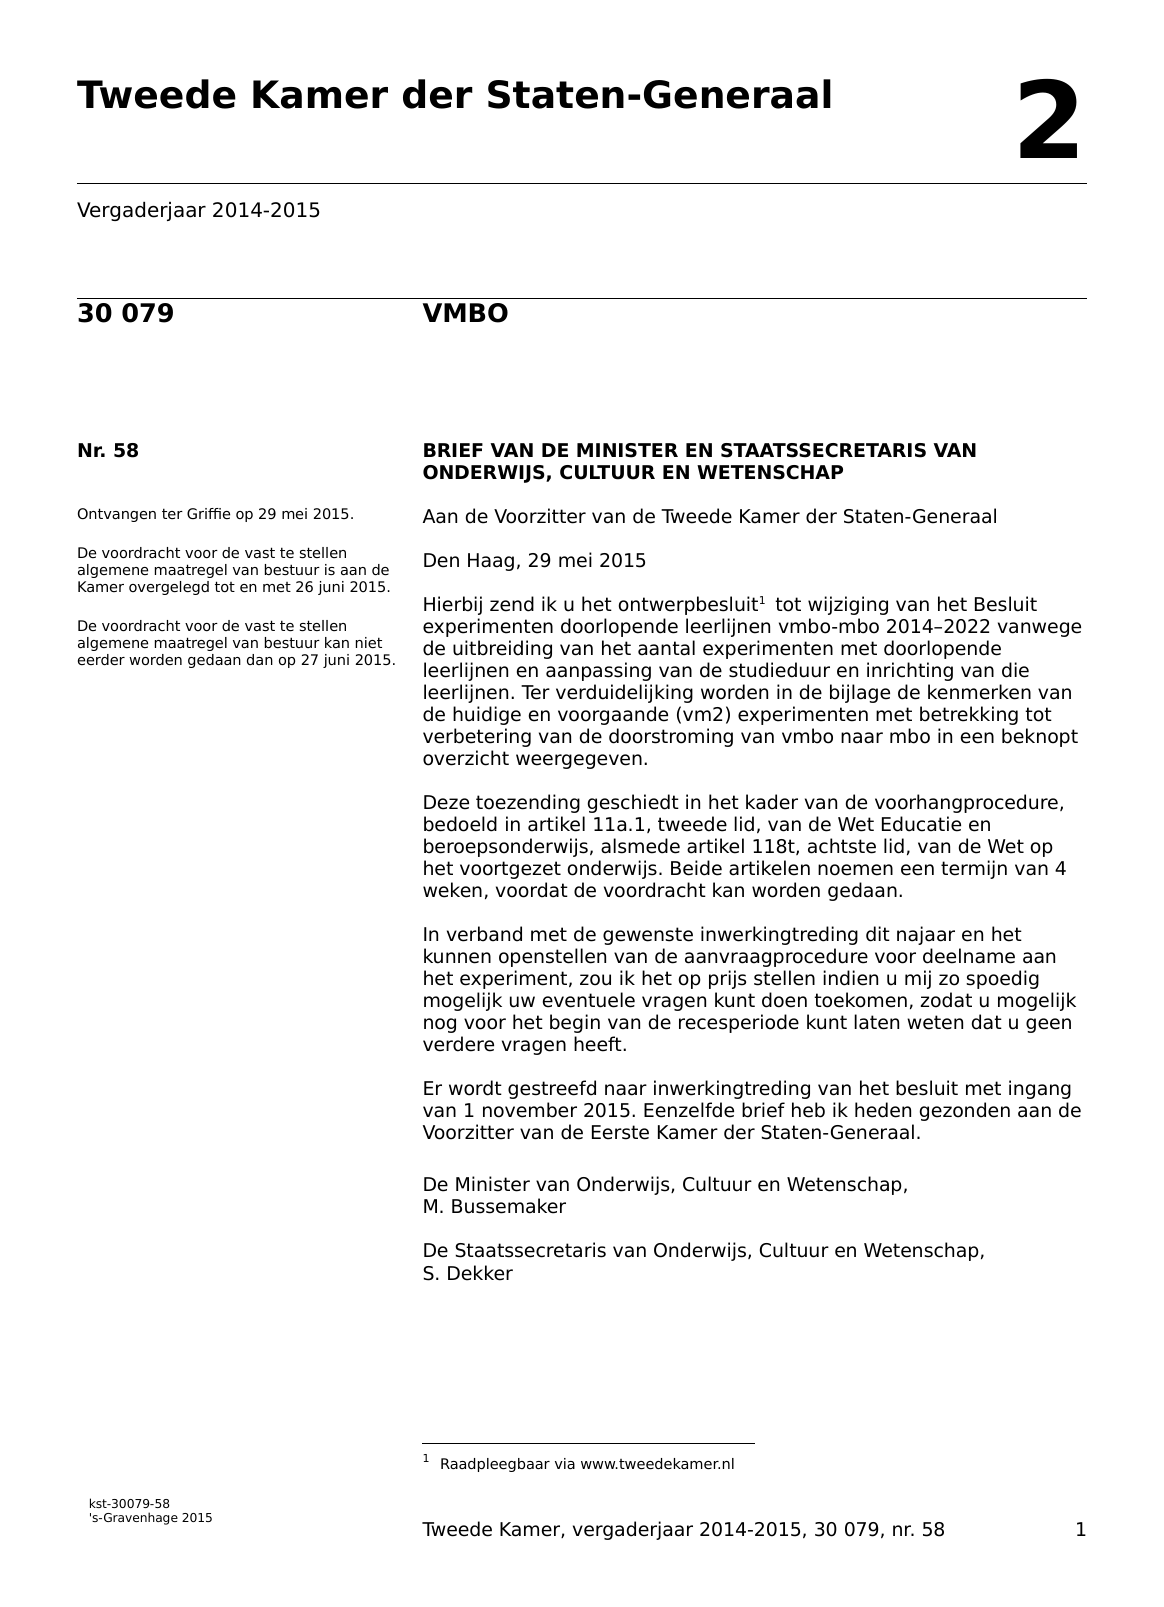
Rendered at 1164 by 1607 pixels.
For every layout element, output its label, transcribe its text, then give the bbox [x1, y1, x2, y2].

text In verband met de gewenste inwerkingtreding dit najaar en het kunnen openstellen van de aanvraagprocedure voor deelname aan het experiment, zou ik het op prijs stellen indien u mij zo spoedig mogelijk uw eventuele vragen kunt doen toekomen, zodat u mogelijk nog voor het begin van de recesperiode kunt laten weten dat u geen verdere vragen heeft. [422, 924, 1087, 1056]
table_cell Vergaderjaar 2014-2015 [77, 184, 1087, 298]
text 's-Gravenhage 2015 [88, 1511, 323, 1525]
text [77, 523, 399, 545]
text Deze toezending geschiedt in het kader van de voorhangprocedure, bedoeld in artikel 11a.1, tweede lid, van de Wet Educatie en beroepsonderwijs, alsmede artikel 118t, achtste lid, van de Wet op het voortgezet onderwijs. Beide artikelen noemen een termijn van 4 weken, voordat de voordracht kan worden gedaan. [422, 792, 1087, 902]
text De Minister van Onderwijs, Cultuur en Wetenschap, M. Bussemaker [422, 1174, 1087, 1218]
text Den Haag, 29 mei 2015 [422, 550, 1087, 572]
text De voordracht voor de vast te stellen algemene maatregel van bestuur kan niet eerder worden gedaan dan op 27 juni 2015. [77, 618, 399, 668]
table_header 2 [886, 59, 1087, 183]
subtitle 30 079 VMBO [77, 299, 1087, 329]
text De Staatssecretaris van Onderwijs, Cultuur en Wetenschap, S. Dekker [422, 1240, 1087, 1284]
subtitle Nr. 58 BRIEF VAN DE MINISTER EN STAATSSECRETARIS VAN ONDERWIJS, CULTUUR EN WETENSCHAP [77, 440, 1087, 484]
text Er wordt gestreefd naar inwerkingtreding van het besluit met ingang van 1 november 2015. Eenzelfde brief heb ik heden gezonden aan de Voorzitter van de Eerste Kamer der Staten-Generaal. [422, 1078, 1087, 1144]
text Aan de Voorzitter van de Tweede Kamer der Staten-Generaal [422, 506, 1087, 528]
text [77, 596, 399, 618]
text Ontvangen ter Griffie op 29 mei 2015. [77, 506, 399, 523]
text kst-30079-58 [88, 1497, 323, 1511]
table_header Tweede Kamer der Staten-Generaal [77, 59, 886, 183]
text Raadpleegbaar via www.tweedekamer.nl [422, 1452, 1087, 1474]
text Hierbij zend ik u het ontwerpbesluit tot wijziging van het Besluit experimenten doorlopende leerlijnen vmbo-mbo 2014–2022 vanwege de uitbreiding van het aantal experimenten met doorlopende leerlijnen en aanpassing van de studieduur en inrichting van die leerlijnen. Ter verduidelijking worden in de bijlage de kenmerken van de huidige en voorgaande (vm2) experimenten met betrekking tot verbetering van de doorstroming van vmbo naar mbo in een beknopt overzicht weergegeven. [422, 594, 1087, 770]
text De voordracht voor de vast te stellen algemene maatregel van bestuur is aan de Kamer overgelegd tot en met 26 juni 2015. [77, 545, 399, 596]
